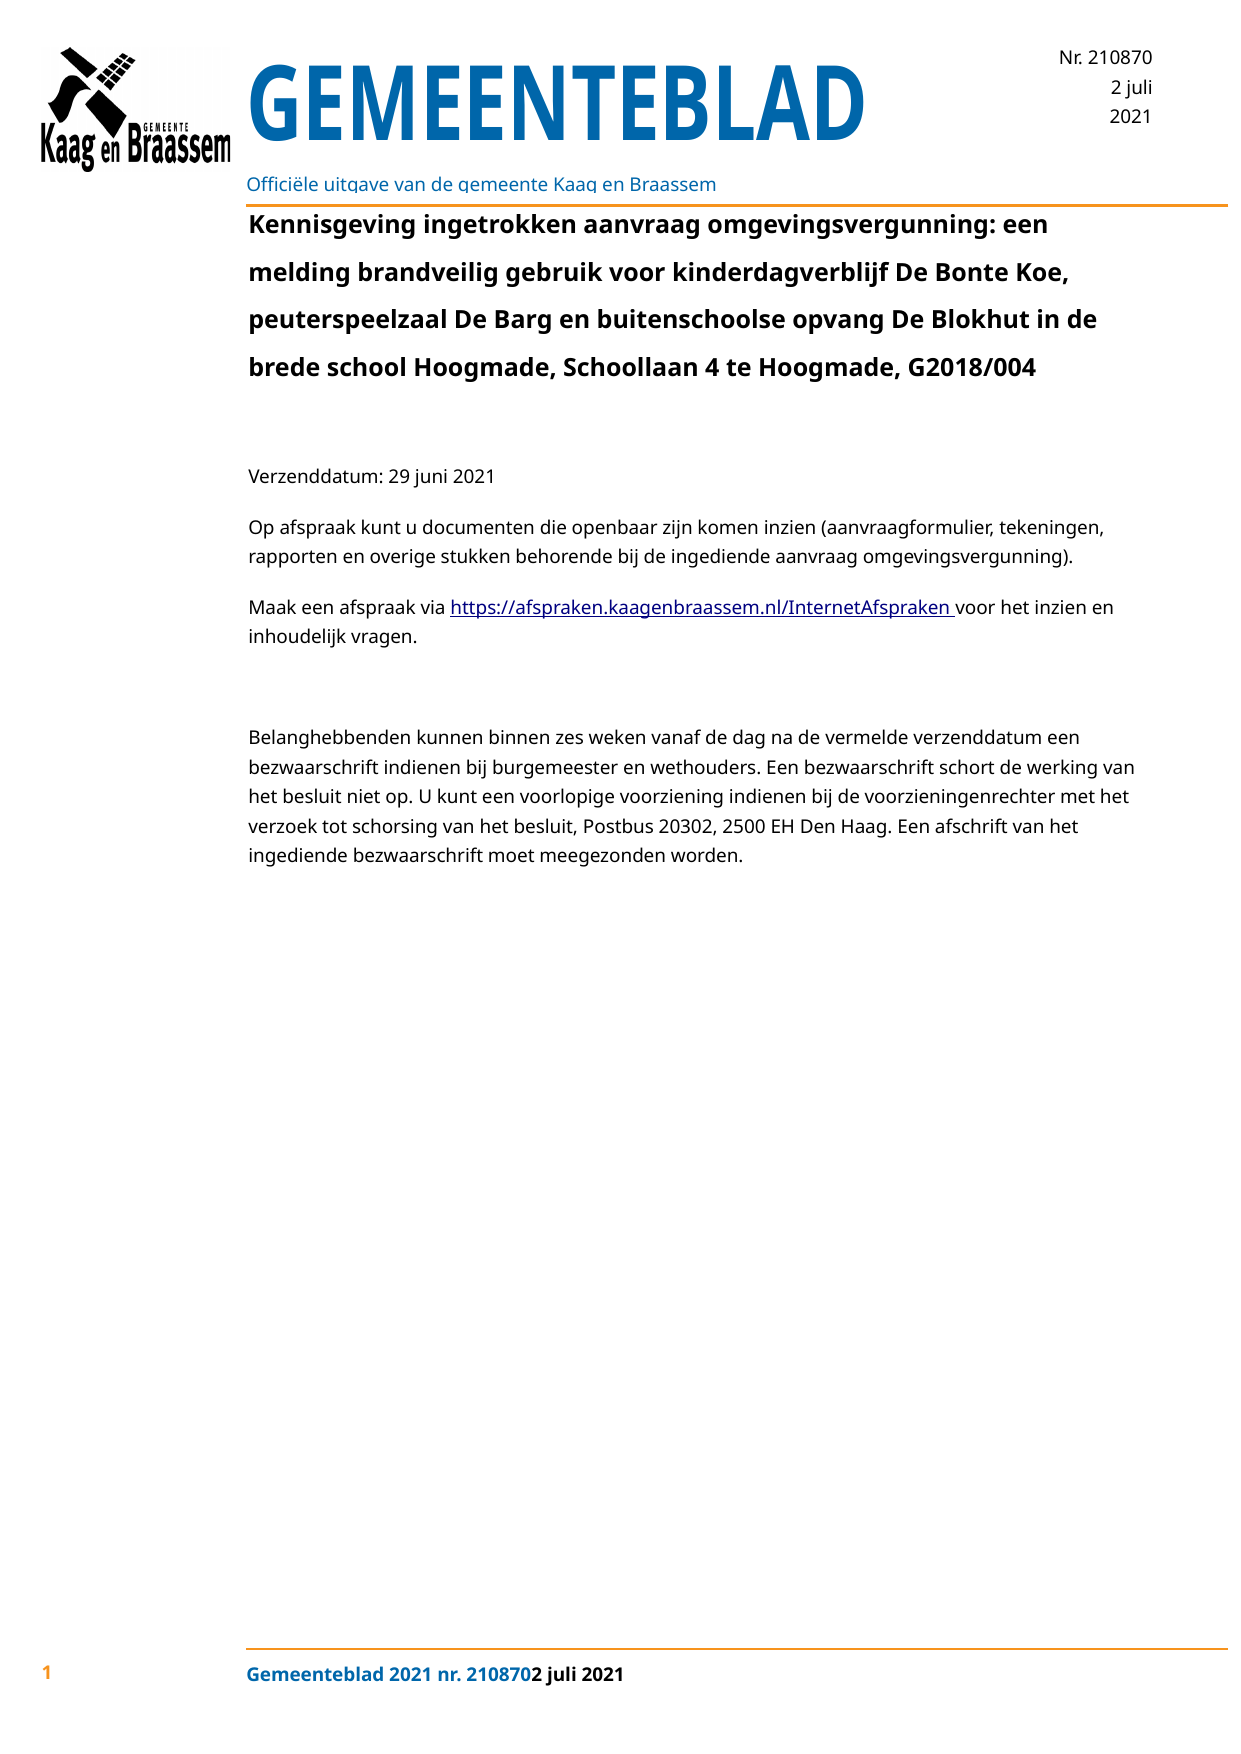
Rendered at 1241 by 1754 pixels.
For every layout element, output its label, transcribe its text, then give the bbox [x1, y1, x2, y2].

picture [41, 47, 231, 172]
text Op afspraak kunt u documenten die openbaar zijn komen inzien (aanvraagformulier, tekeningen, rapporten en overige stukken behorende bij de ingediende aanvraag omgevingsvergunning). [248, 514, 1152, 569]
text Belanghebbenden kunnen binnen zes weken vanaf de dag na de vermelde verzenddatum een bezwaarschrift indienen bij burgemeester en wethouders. Een bezwaarschrift schort de werking van het besluit niet op. U kunt een voorlopige voorziening indienen bij de voorzieningenrechter met het verzoek tot schorsing van het besluit, Postbus 20302, 2500 EH Den Haag. Een afschrift van het ingediende bezwaarschrift moet meegezonden worden. [248, 724, 1152, 868]
text Verzenddatum: 29 juni 2021 [248, 463, 1152, 489]
text Maak een afspraak via https://afspraken.kaagenbraassem.nl/InternetAfspraken voor het inzien en inhoudelijk vragen. [248, 594, 1152, 649]
text Kennisgeving ingetrokken aanvraag omgevingsvergunning: een melding brandveilig gebruik voor kinderdagverblijf De Bonte Koe, peuterspeelzaal De Barg en buitenschoolse opvang De Blokhut in de brede school Hoogmade, Schoollaan 4 te Hoogmade, G2018/004 [248, 207, 1152, 384]
